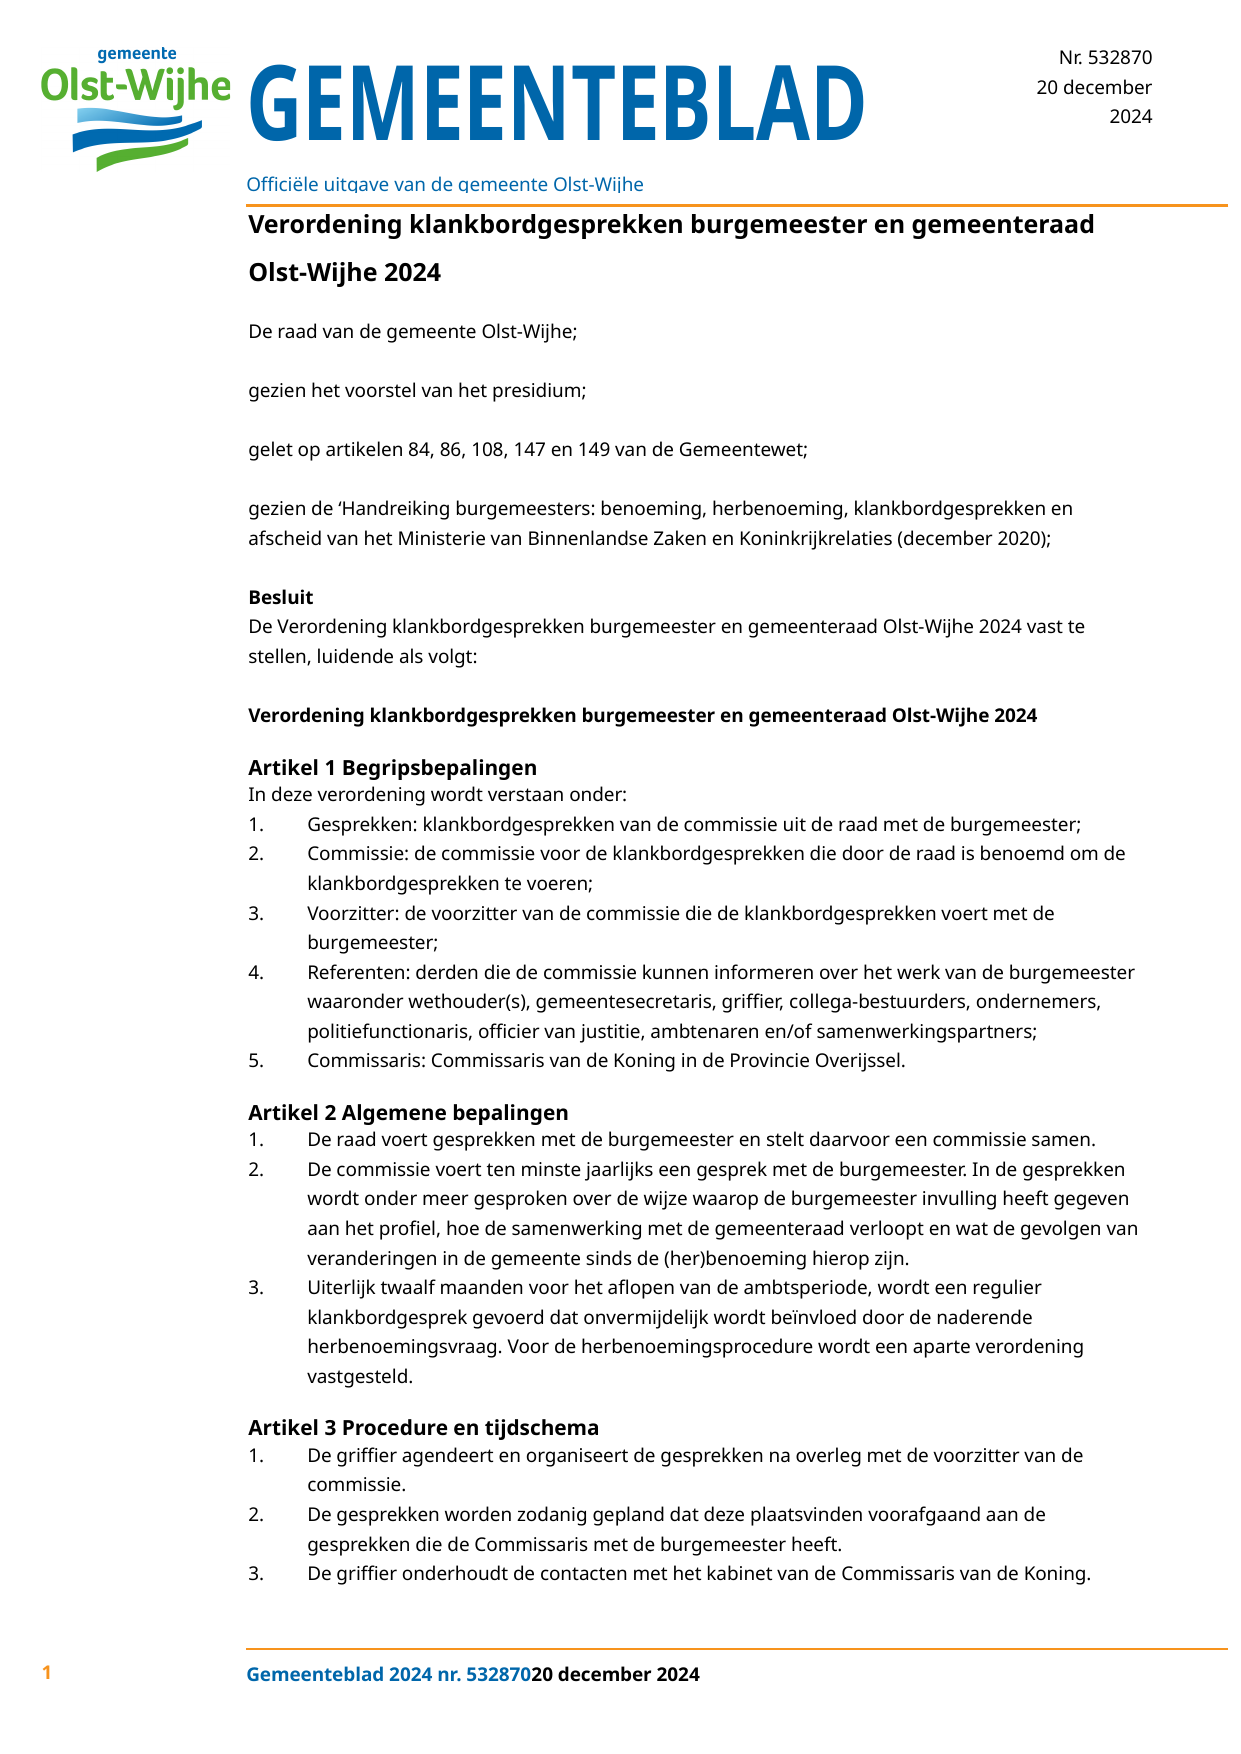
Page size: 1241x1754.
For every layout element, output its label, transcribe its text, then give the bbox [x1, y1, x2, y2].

text Verordening klankbordgesprekken burgemeester en gemeenteraad Olst-Wijhe 2024 [248, 702, 1152, 728]
list De commissie voert ten minste jaarlijks een gesprek met de burgemeester. In de gesprekken wordt onder meer gesproken over de wijze waarop de burgemeester invulling heeft gegeven aan het profiel, hoe de samenwerking met de gemeenteraad verloopt en wat de gevolgen van veranderingen in de gemeente sinds de (her)benoeming hierop zijn. [248, 1156, 1152, 1271]
list Referenten: derden die de commissie kunnen informeren over het werk van de burgemeester waaronder wethouder(s), gemeentesecretaris, griffier, collega-bestuurders, ondernemers, politiefunctionaris, officier van justitie, ambtenaren en/of samenwerkingspartners; [248, 959, 1152, 1044]
list Commissaris: Commissaris van de Koning in de Provincie Overijssel. [248, 1048, 1152, 1073]
text Artikel 2 Algemene bepalingen [248, 1098, 1152, 1126]
text Artikel 1 Begripsbepalingen [248, 753, 1152, 781]
list De gesprekken worden zodanig gepland dat deze plaatsvinden voorafgaand aan de gesprekken die de Commissaris met de burgemeester heeft. [248, 1501, 1152, 1556]
picture [41, 47, 231, 172]
list Commissie: de commissie voor de klankbordgesprekken die door de raad is benoemd om de klankbordgesprekken te voeren; [248, 841, 1152, 896]
list Uiterlijk twaalf maanden voor het aflopen van de ambtsperiode, wordt een regulier klankbordgesprek gevoerd dat onvermijdelijk wordt beïnvloed door de naderende herbenoemingsvraag. Voor de herbenoemingsprocedure wordt een aparte verordening vastgesteld. [248, 1274, 1152, 1389]
list De griffier onderhoudt de contacten met het kabinet van de Commissaris van de Koning. [248, 1560, 1152, 1586]
list Voorzitter: de voorzitter van de commissie die de klankbordgesprekken voert met de burgemeester; [248, 900, 1152, 955]
list De griffier agendeert en organiseert de gesprekken na overleg met de voorzitter van de commissie. [248, 1442, 1152, 1497]
text Besluit [248, 584, 1152, 610]
text Artikel 3 Procedure en tijdschema [248, 1413, 1152, 1442]
text In deze verordening wordt verstaan onder: [248, 781, 1152, 807]
text De Verordening klankbordgesprekken burgemeester en gemeenteraad Olst-Wijhe 2024 vast te stellen, luidende als volgt: [248, 614, 1152, 669]
text gelet op artikelen 84, 86, 108, 147 en 149 van de Gemeentewet; [248, 436, 1152, 462]
list De raad voert gesprekken met de burgemeester en stelt daarvoor een commissie samen. [248, 1126, 1152, 1152]
text De raad van de gemeente Olst-Wijhe; [248, 318, 1152, 344]
list Gesprekken: klankbordgesprekken van de commissie uit de raad met de burgemeester; [248, 811, 1152, 837]
text Verordening klankbordgesprekken burgemeester en gemeenteraad Olst-Wijhe 2024 [248, 207, 1152, 288]
text gezien het voorstel van het presidium; [248, 377, 1152, 403]
text gezien de ‘Handreiking burgemeesters: benoeming, herbenoeming, klankbordgesprekken en afscheid van het Ministerie van Binnenlandse Zaken en Koninkrijkrelaties (december 2020); [248, 495, 1152, 551]
